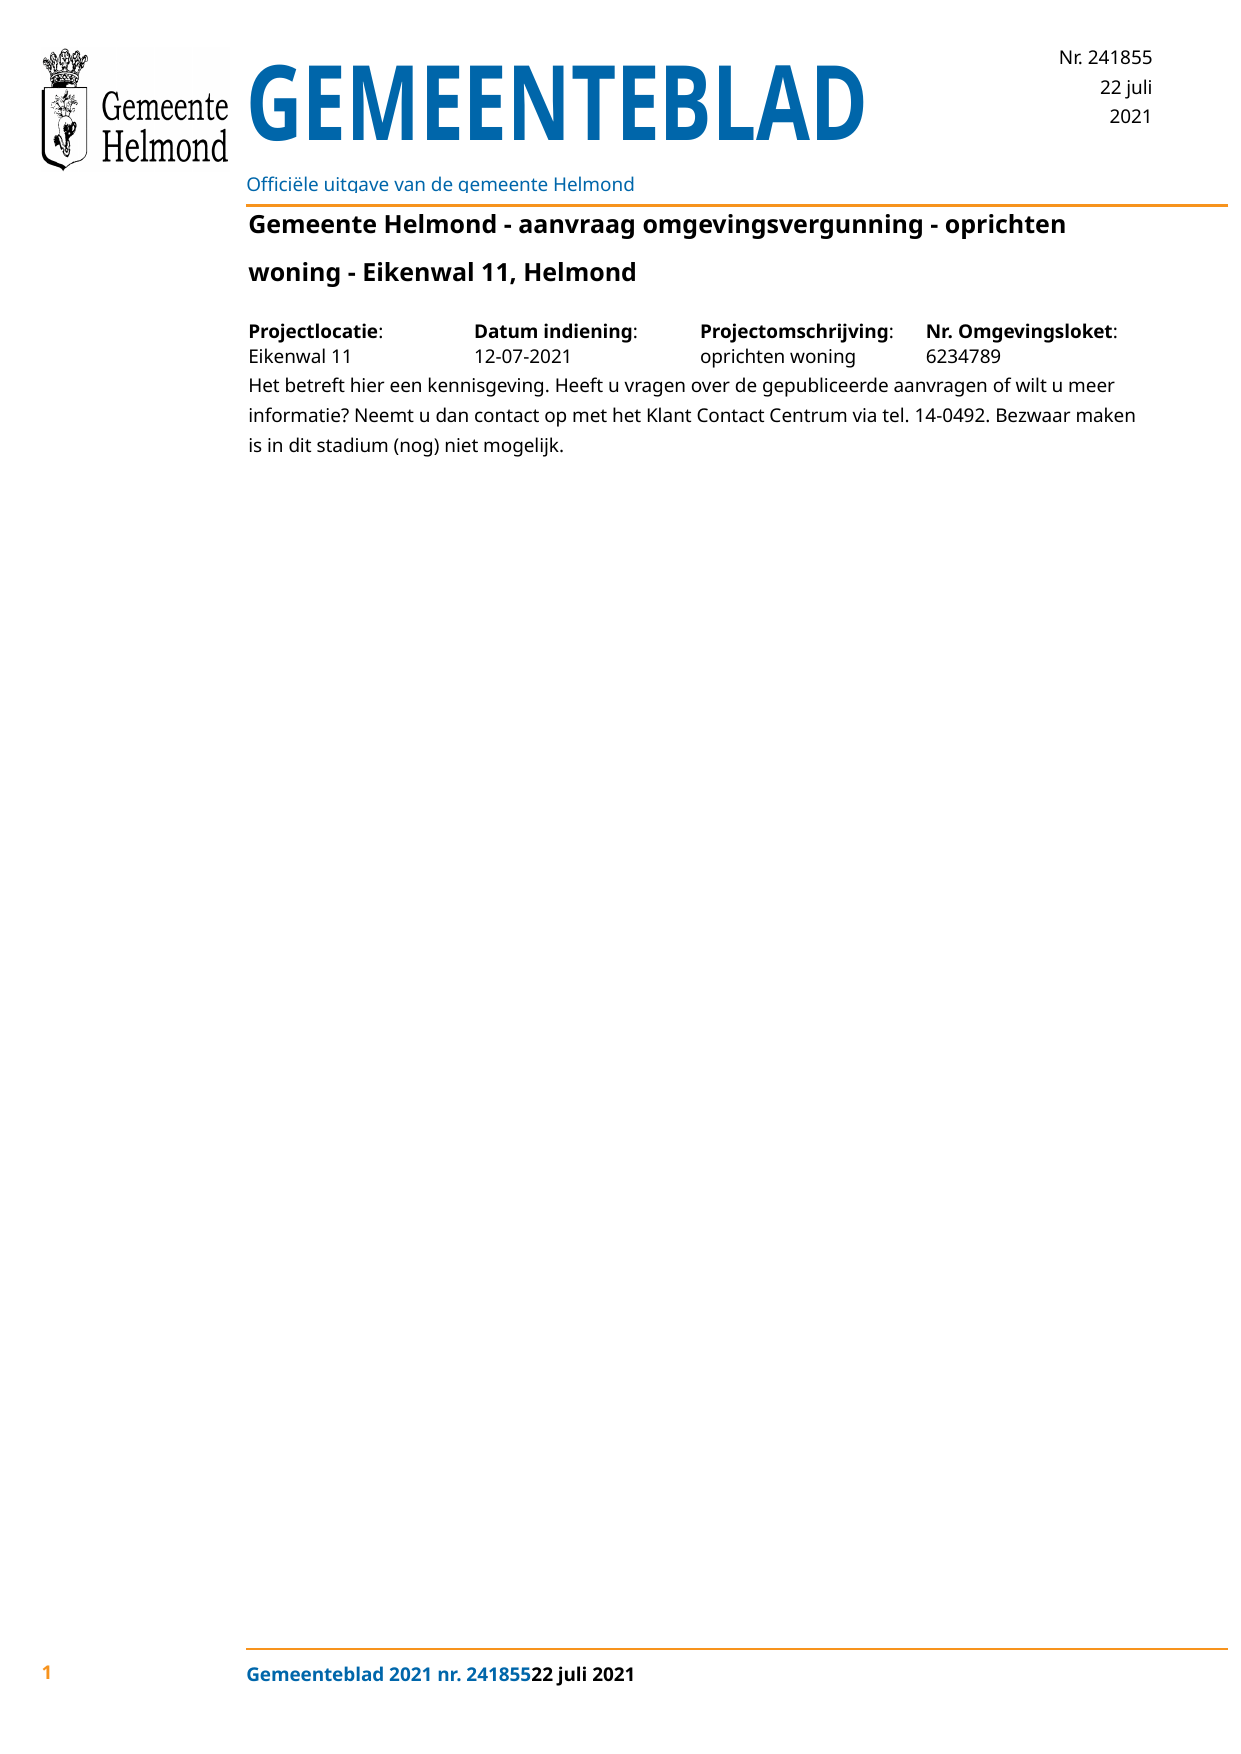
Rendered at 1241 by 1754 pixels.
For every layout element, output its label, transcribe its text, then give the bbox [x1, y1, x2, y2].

table_header Datum indiening: [474, 318, 700, 344]
table_cell Eikenwal 11 [248, 344, 474, 369]
table_cell 12-07-2021 [474, 344, 700, 369]
table_header Projectomschrijving: [700, 318, 926, 344]
text Het betreft hier een kennisgeving. Heeft u vragen over de gepubliceerde aanvragen of wilt u meer informatie? Neemt u dan contact op met het Klant Contact Centrum via tel. 14-0492. Bezwaar maken is in dit stadium (nog) niet mogelijk. [248, 373, 1152, 458]
table_header Projectlocatie: [248, 318, 474, 344]
table_cell 6234789 [926, 344, 1152, 369]
picture [41, 47, 231, 172]
text Gemeente Helmond - aanvraag omgevingsvergunning - oprichten woning - Eikenwal 11, Helmond [248, 207, 1152, 288]
table_cell oprichten woning [700, 344, 926, 369]
table_header Nr. Omgevingsloket: [926, 318, 1152, 344]
